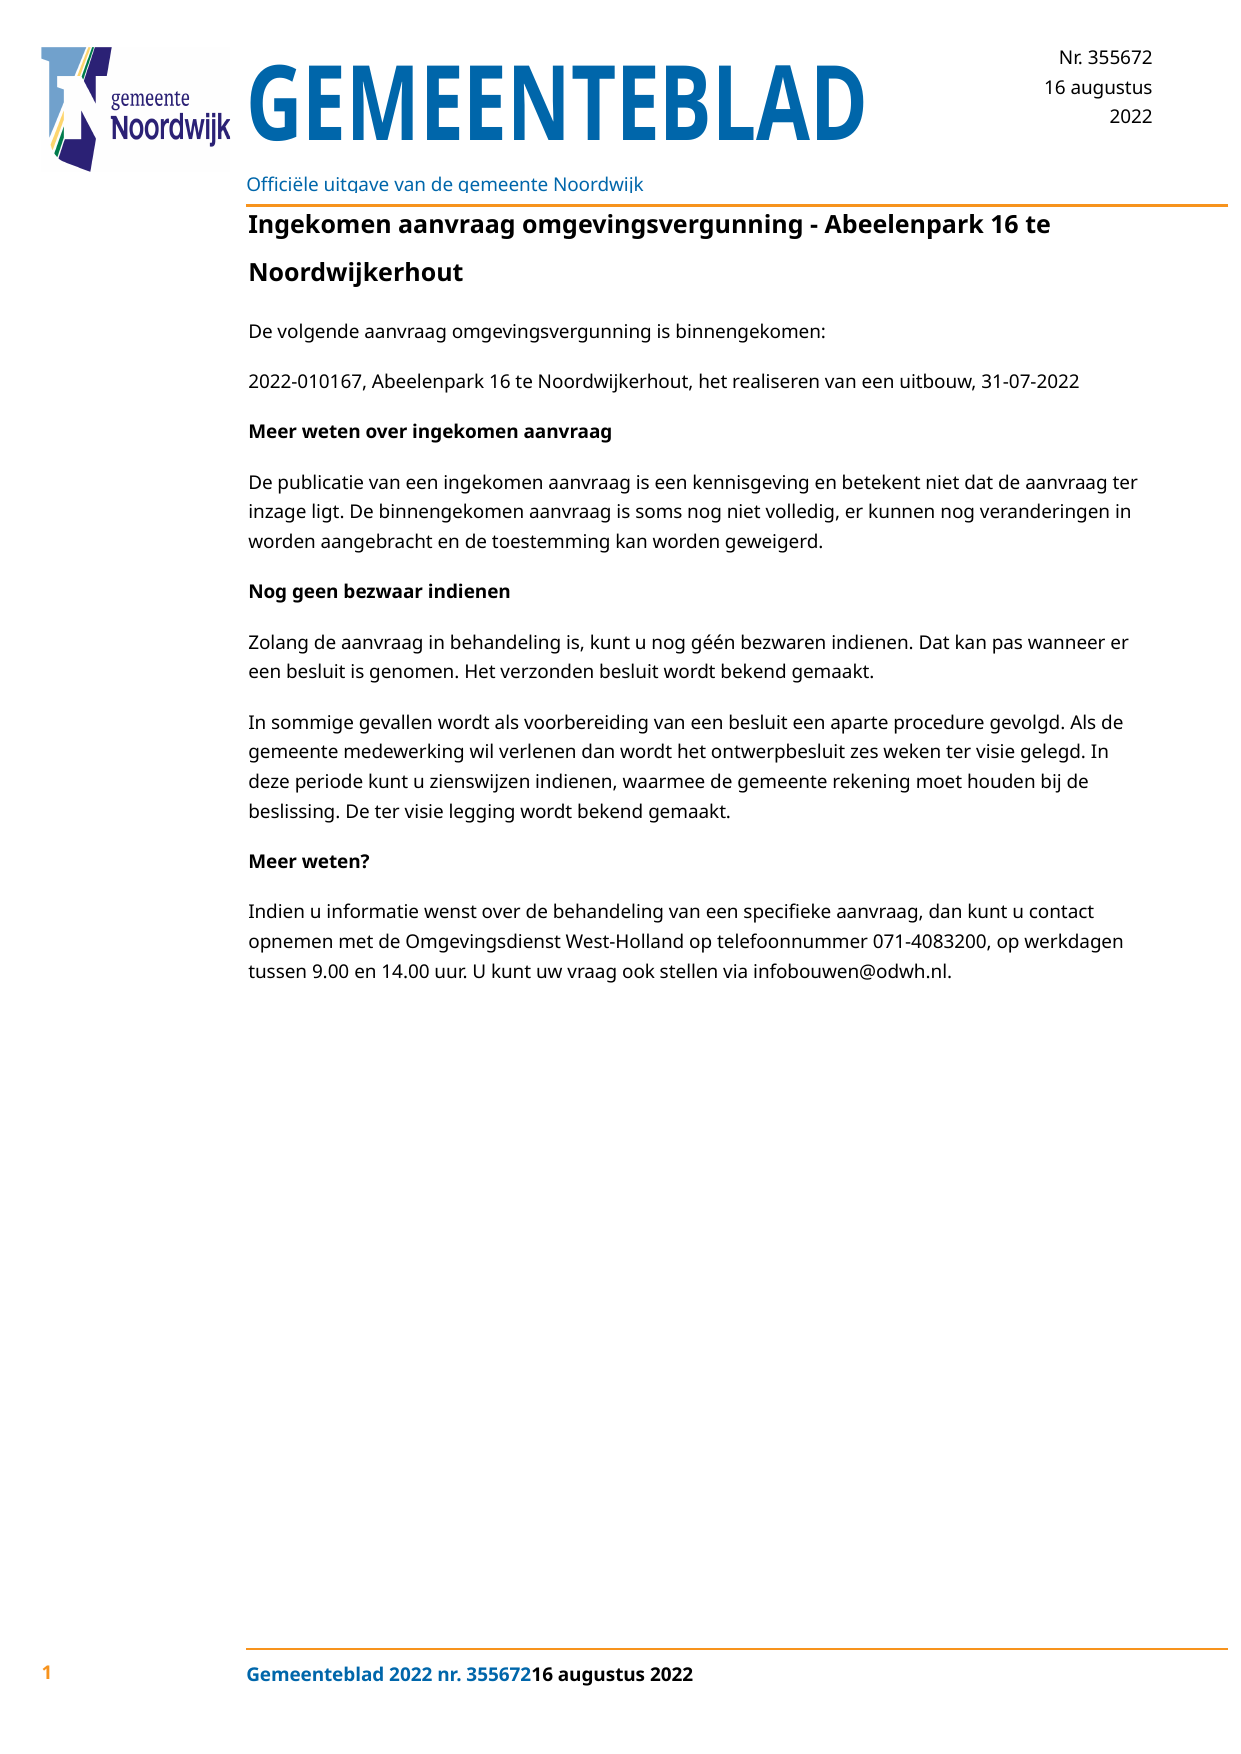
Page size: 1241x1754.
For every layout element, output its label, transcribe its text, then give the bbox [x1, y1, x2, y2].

text Zolang de aanvraag in behandeling is, kunt u nog géén bezwaren indienen. Dat kan pas wanneer er een besluit is genomen. Het verzonden besluit wordt bekend gemaakt. [248, 629, 1152, 684]
picture [41, 47, 231, 172]
text Nog geen bezwaar indienen [248, 579, 1152, 604]
text Meer weten over ingekomen aanvraag [248, 419, 1152, 444]
text In sommige gevallen wordt als voorbereiding van een besluit een aparte procedure gevolgd. Als de gemeente medewerking wil verlenen dan wordt het ontwerpbesluit zes weken ter visie gelegd. In deze periode kunt u zienswijzen indienen, waarmee de gemeente rekening moet houden bij de beslissing. De ter visie legging wordt bekend gemaakt. [248, 709, 1152, 824]
text Indien u informatie wenst over de behandeling van een specifieke aanvraag, dan kunt u contact opnemen met de Omgevingsdienst West-Holland op telefoonnummer 071-4083200, op werkdagen tussen 9.00 en 14.00 uur. U kunt uw vraag ook stellen via infobouwen@odwh.nl. [248, 899, 1152, 984]
text Ingekomen aanvraag omgevingsvergunning - Abeelenpark 16 te Noordwijkerhout [248, 207, 1152, 288]
text De volgende aanvraag omgevingsvergunning is binnengekomen: [248, 318, 1152, 344]
text 2022-010167, Abeelenpark 16 te Noordwijkerhout, het realiseren van een uitbouw, 31-07-2022 [248, 368, 1152, 394]
text Meer weten? [248, 848, 1152, 874]
text De publicatie van een ingekomen aanvraag is een kennisgeving en betekent niet dat de aanvraag ter inzage ligt. De binnengekomen aanvraag is soms nog niet volledig, er kunnen nog veranderingen in worden aangebracht en de toestemming kan worden geweigerd. [248, 469, 1152, 554]
